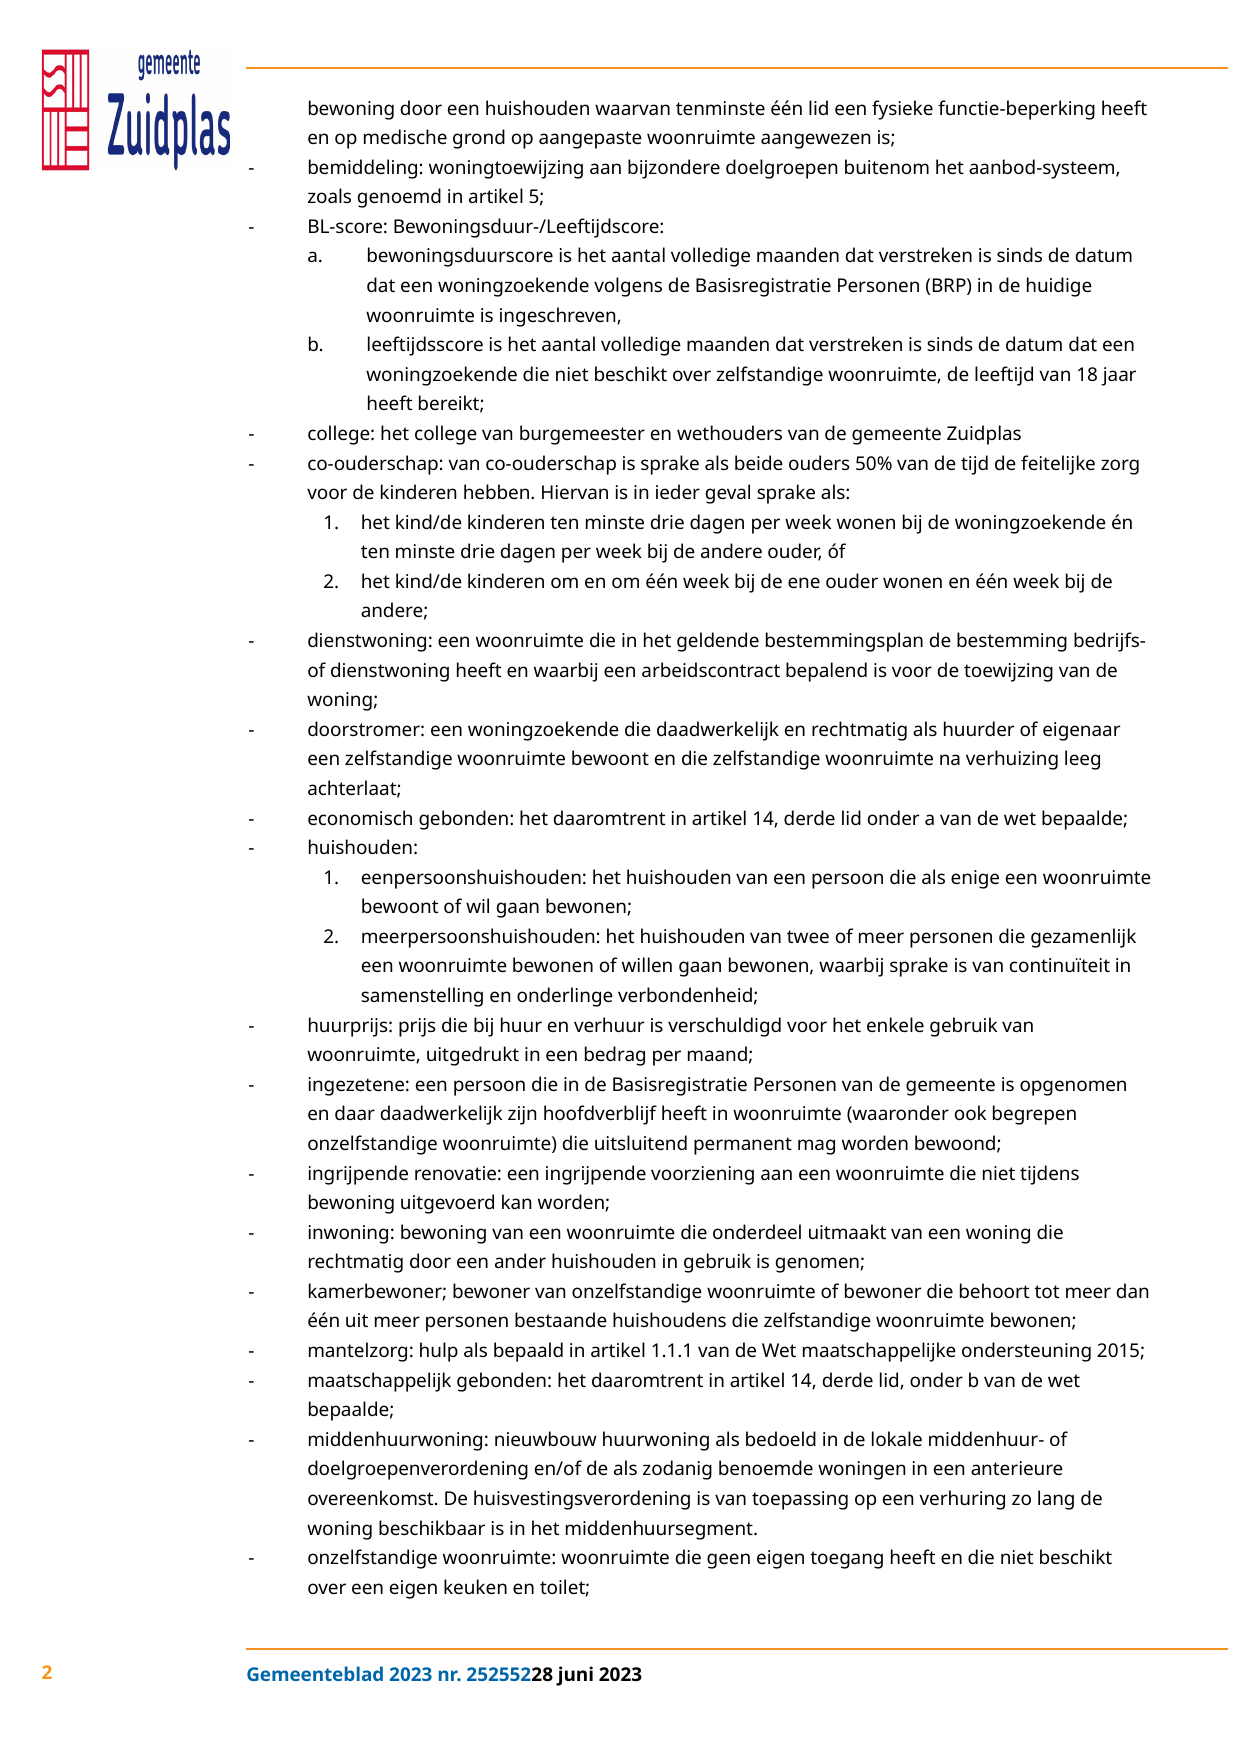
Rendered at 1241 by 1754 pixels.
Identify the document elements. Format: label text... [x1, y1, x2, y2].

list bewoningsduurscore is het aantal volledige maanden dat verstreken is sinds de datum dat een woningzoekende volgens de Basisregistratie Personen (BRP) in de huidige woonruimte is ingeschreven, [307, 243, 1152, 328]
list eenpersoonshuishouden: het huishouden van een persoon die als enige een woonruimte bewoont of wil gaan bewonen; [323, 864, 1152, 919]
list meerpersoonshuishouden: het huishouden van twee of meer personen die gezamenlijk een woonruimte bewonen of willen gaan bewonen, waarbij sprake is van continuïteit in samenstelling en onderlinge verbondenheid; [323, 923, 1152, 1008]
list mantelzorg: hulp als bepaald in artikel 1.1.1 van de Wet maatschappelijke ondersteuning 2015; [248, 1337, 1152, 1363]
list kamerbewoner; bewoner van onzelfstandige woonruimte of bewoner die behoort tot meer dan één uit meer personen bestaande huishoudens die zelfstandige woonruimte bewonen; [248, 1278, 1152, 1333]
list inwoning: bewoning van een woonruimte die onderdeel uitmaakt van een woning die rechtmatig door een ander huishouden in gebruik is genomen; [248, 1219, 1152, 1274]
list college: het college van burgemeester en wethouders van de gemeente Zuidplas [248, 420, 1152, 446]
list economisch gebonden: het daaromtrent in artikel 14, derde lid onder a van de wet bepaalde; [248, 805, 1152, 831]
picture [41, 47, 231, 172]
list co-ouderschap: van co-ouderschap is sprake als beide ouders 50% van de tijd de feitelijke zorg voor de kinderen hebben. Hiervan is in ieder geval sprake als: [248, 450, 1152, 505]
list BL-score: Bewoningsduur-/Leeftijdscore: [248, 213, 1152, 239]
list onzelfstandige woonruimte: woonruimte die geen eigen toegang heeft en die niet beschikt over een eigen keuken en toilet; [248, 1544, 1152, 1600]
list bewoning door een huishouden waarvan tenminste één lid een fysieke functie-beperking heeft en op medische grond op aangepaste woonruimte aangewezen is; [248, 95, 1152, 150]
list dienstwoning: een woonruimte die in het geldende bestemmingsplan de bestemming bedrijfs- of dienstwoning heeft en waarbij een arbeidscontract bepalend is voor de toewijzing van de woning; [248, 627, 1152, 712]
list middenhuurwoning: nieuwbouw huurwoning als bedoeld in de lokale middenhuur- of doelgroepenverordening en/of de als zodanig benoemde woningen in een anterieure overeenkomst. De huisvestingsverordening is van toepassing op een verhuring zo lang de woning beschikbaar is in het middenhuursegment. [248, 1426, 1152, 1541]
list het kind/de kinderen ten minste drie dagen per week wonen bij de woningzoekende én ten minste drie dagen per week bij de andere ouder, óf [323, 509, 1152, 564]
list maatschappelijk gebonden: het daaromtrent in artikel 14, derde lid, onder b van de wet bepaalde; [248, 1367, 1152, 1422]
list bemiddeling: woningtoewijzing aan bijzondere doelgroepen buitenom het aanbod-systeem, zoals genoemd in artikel 5; [248, 154, 1152, 209]
list huishouden: [248, 834, 1152, 860]
list ingezetene: een persoon die in de Basisregistratie Personen van de gemeente is opgenomen en daar daadwerkelijk zijn hoofdverblijf heeft in woonruimte (waaronder ook begrepen onzelfstandige woonruimte) die uitsluitend permanent mag worden bewoond; [248, 1071, 1152, 1156]
list leeftijdsscore is het aantal volledige maanden dat verstreken is sinds de datum dat een woningzoekende die niet beschikt over zelfstandige woonruimte, de leeftijd van 18 jaar heeft bereikt; [307, 331, 1152, 416]
list doorstromer: een woningzoekende die daadwerkelijk en rechtmatig als huurder of eigenaar een zelfstandige woonruimte bewoont en die zelfstandige woonruimte na verhuizing leeg achterlaat; [248, 716, 1152, 801]
list huurprijs: prijs die bij huur en verhuur is verschuldigd voor het enkele gebruik van woonruimte, uitgedrukt in een bedrag per maand; [248, 1012, 1152, 1067]
list het kind/de kinderen om en om één week bij de ene ouder wonen en één week bij de andere; [323, 568, 1152, 623]
list ingrijpende renovatie: een ingrijpende voorziening aan een woonruimte die niet tijdens bewoning uitgevoerd kan worden; [248, 1160, 1152, 1215]
